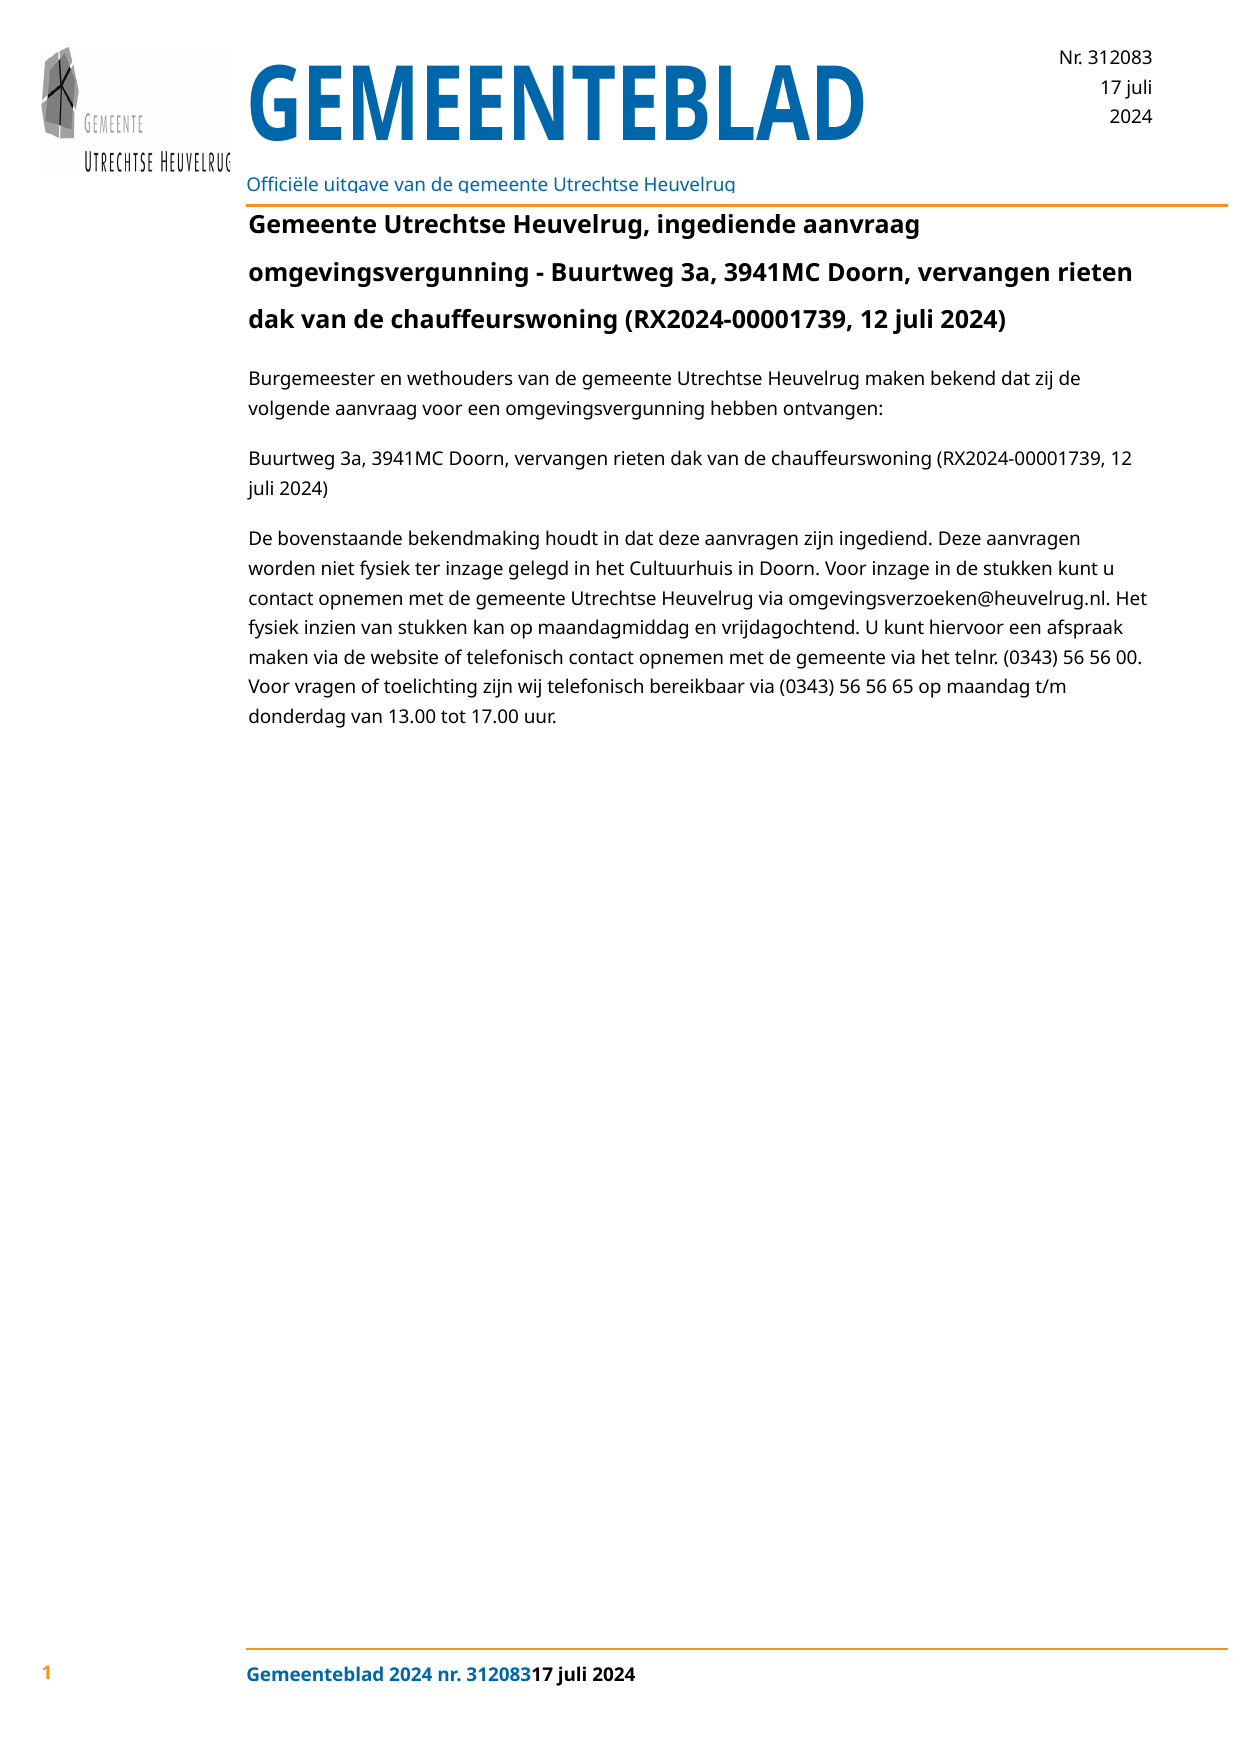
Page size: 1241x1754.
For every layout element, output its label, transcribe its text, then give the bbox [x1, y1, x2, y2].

text Gemeente Utrechtse Heuvelrug, ingediende aanvraag omgevingsvergunning - Buurtweg 3a, 3941MC Doorn, vervangen rieten dak van de chauffeurswoning (RX2024-00001739, 12 juli 2024) [248, 207, 1152, 336]
text Burgemeester en wethouders van de gemeente Utrechtse Heuvelrug maken bekend dat zij de volgende aanvraag voor een omgevingsvergunning hebben ontvangen: [248, 366, 1152, 421]
text De bovenstaande bekendmaking houdt in dat deze aanvragen zijn ingediend. Deze aanvragen worden niet fysiek ter inzage gelegd in het Cultuurhuis in Doorn. Voor inzage in de stukken kunt u contact opnemen met de gemeente Utrechtse Heuvelrug via omgevingsverzoeken@heuvelrug.nl. Het fysiek inzien van stukken kan op maandagmiddag en vrijdagochtend. U kunt hiervoor een afspraak maken via de website of telefonisch contact opnemen met de gemeente via het telnr. (0343) 56 56 00. Voor vragen of toelichting zijn wij telefonisch bereikbaar via (0343) 56 56 65 op maandag t/m donderdag van 13.00 tot 17.00 uur. [248, 526, 1152, 729]
picture [41, 47, 231, 172]
text Buurtweg 3a, 3941MC Doorn, vervangen rieten dak van de chauffeurswoning (RX2024-00001739, 12 juli 2024) [248, 446, 1152, 501]
